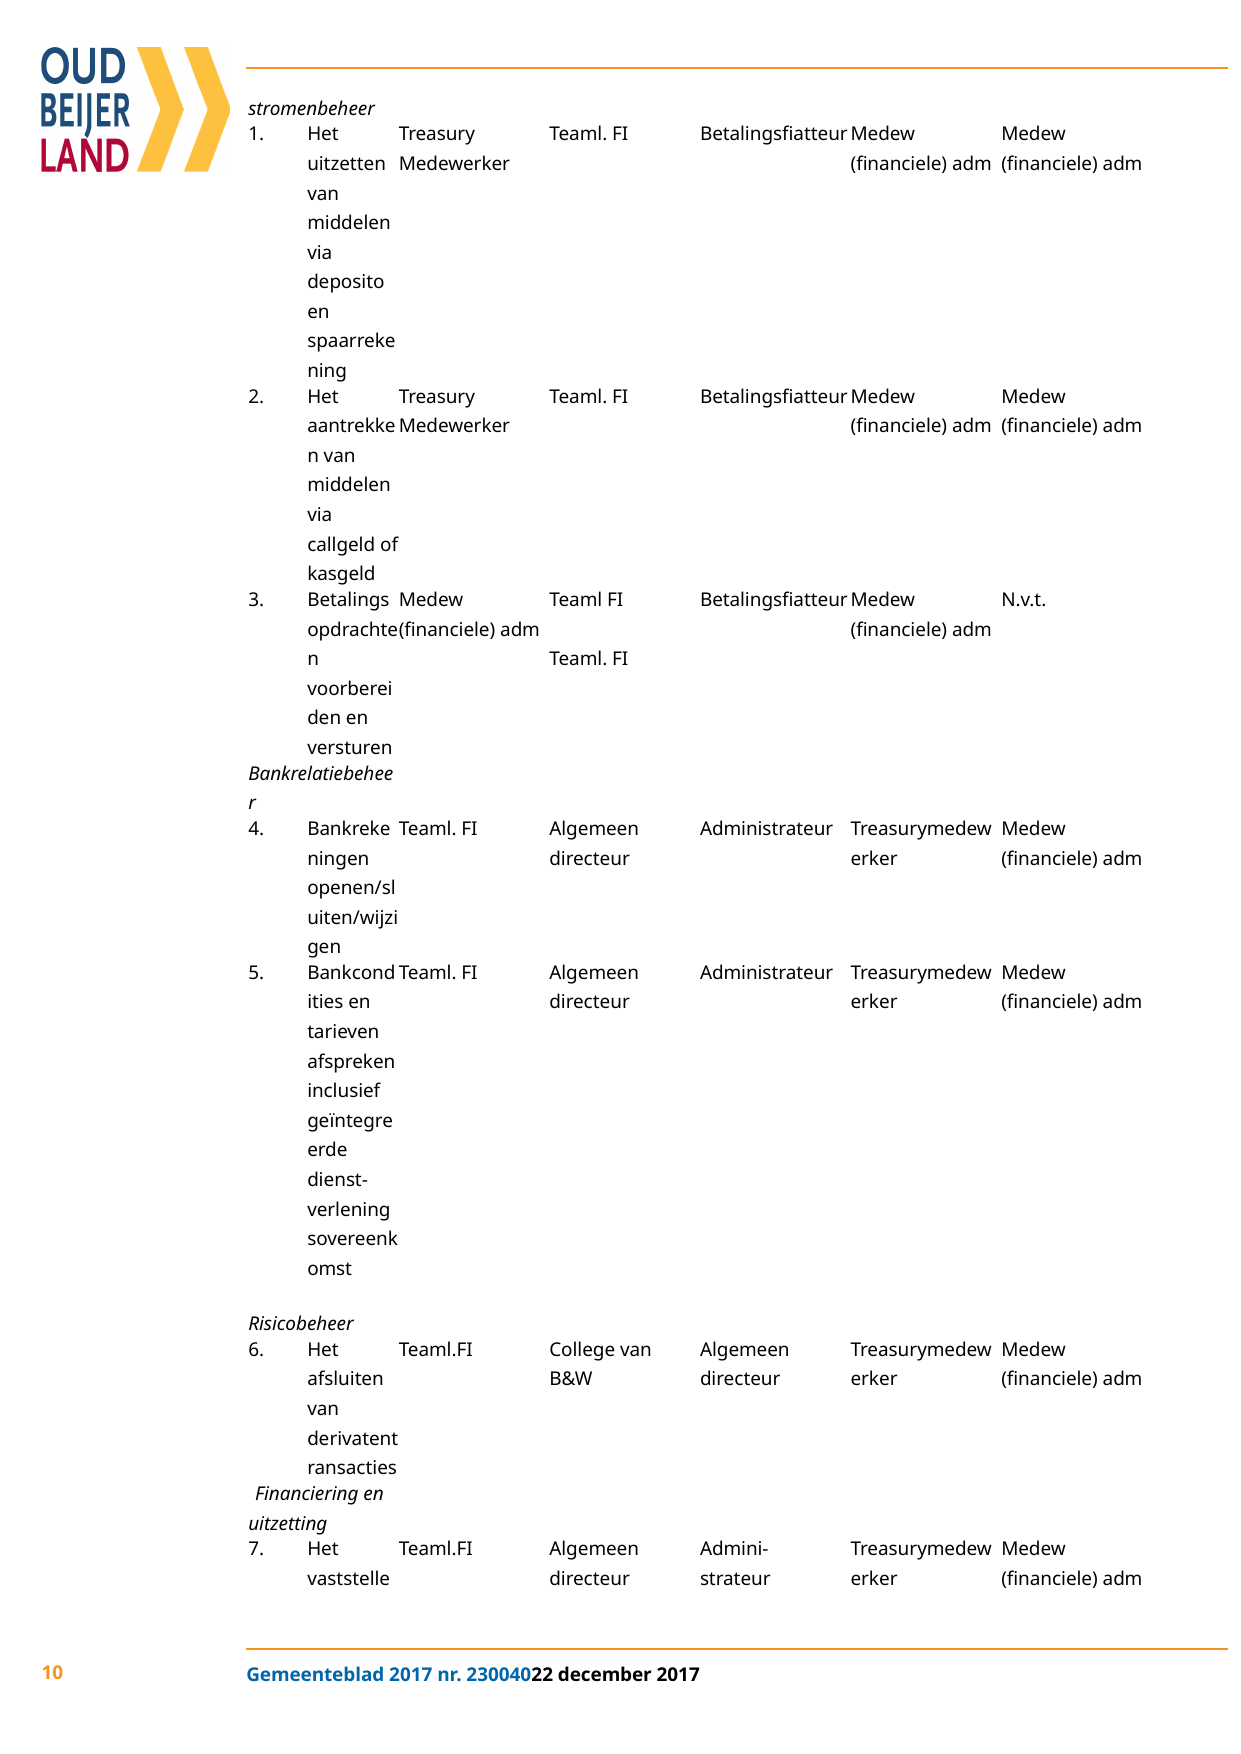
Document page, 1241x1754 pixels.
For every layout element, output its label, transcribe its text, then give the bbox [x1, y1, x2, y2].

table_cell Algemeen directeur [700, 1336, 850, 1480]
table_cell Medew (financiele) adm [850, 586, 1001, 760]
table_cell Treasury Medewerker [399, 121, 549, 383]
table_cell Teaml FI Teaml. FI [549, 586, 700, 760]
table_cell Algemeen directeur [549, 815, 700, 959]
table_cell Het uitzetten van middelen via deposito en spaarrekening [248, 121, 398, 383]
table_cell Bankcondities en tarieven afspreken inclusief geïntegreerde dienst-verleningsovereenkomst [248, 959, 398, 1281]
table_cell [399, 95, 1152, 121]
table_cell Medew (financiele) adm [850, 383, 1001, 586]
table_cell Het vaststelle [248, 1535, 398, 1591]
table_cell Teaml.FI [399, 1336, 549, 1480]
table_cell Treasurymedewerker [850, 815, 1001, 959]
table_cell Betalingsfiatteur [700, 121, 850, 383]
table_cell Administrateur [700, 815, 850, 959]
table_cell Bankrekeningen openen/sluiten/wijzigen [248, 815, 398, 959]
table_cell stromenbeheer [248, 95, 398, 121]
table_cell Treasurymedewerker [850, 1336, 1001, 1480]
table_cell [399, 1281, 1152, 1336]
table_cell Algemeen directeur [549, 1535, 700, 1591]
table_cell Medew (financiele) adm [1001, 959, 1152, 1281]
table_cell Medew (financiele) adm [399, 586, 549, 760]
table_cell Betalingsfiatteur [700, 586, 850, 760]
table_cell Risicobeheer [248, 1281, 398, 1336]
table_cell Teaml. FI [399, 959, 549, 1281]
table_cell Administrateur [700, 959, 850, 1281]
table_cell Financiering en uitzetting [248, 1480, 398, 1535]
table_cell Medew (financiele) adm [1001, 121, 1152, 383]
table_cell Admini- strateur [700, 1535, 850, 1591]
table_cell Teaml. FI [549, 383, 700, 586]
table_cell N.v.t. [1001, 586, 1152, 760]
table_cell Medew (financiele) adm [850, 121, 1001, 383]
table_cell Bankrelatiebeheer [248, 760, 398, 815]
table_cell Treasurymedewerker [850, 959, 1001, 1281]
table_cell [399, 1480, 1152, 1535]
table_cell [399, 760, 1152, 815]
table_cell Medew (financiele) adm [1001, 815, 1152, 959]
table_cell Betalingsopdrachten voorbereiden en versturen [248, 586, 398, 760]
table_cell Teaml. FI [549, 121, 700, 383]
table_cell Treasury Medewerker [399, 383, 549, 586]
table_cell Treasurymedewerker [850, 1535, 1001, 1591]
table_cell Het afsluiten van derivatentransacties [248, 1336, 398, 1480]
table_cell Het aantrekken van middelen via callgeld of kasgeld [248, 383, 398, 586]
table_cell Medew (financiele) adm [1001, 1535, 1152, 1591]
table_cell Teaml.FI [399, 1535, 549, 1591]
picture [41, 47, 231, 172]
table_cell Algemeen directeur [549, 959, 700, 1281]
table_cell Teaml. FI [399, 815, 549, 959]
table_cell Medew (financiele) adm [1001, 1336, 1152, 1480]
table_cell Medew (financiele) adm [1001, 383, 1152, 586]
table_cell College van B&W [549, 1336, 700, 1480]
table_cell Betalingsfiatteur [700, 383, 850, 586]
